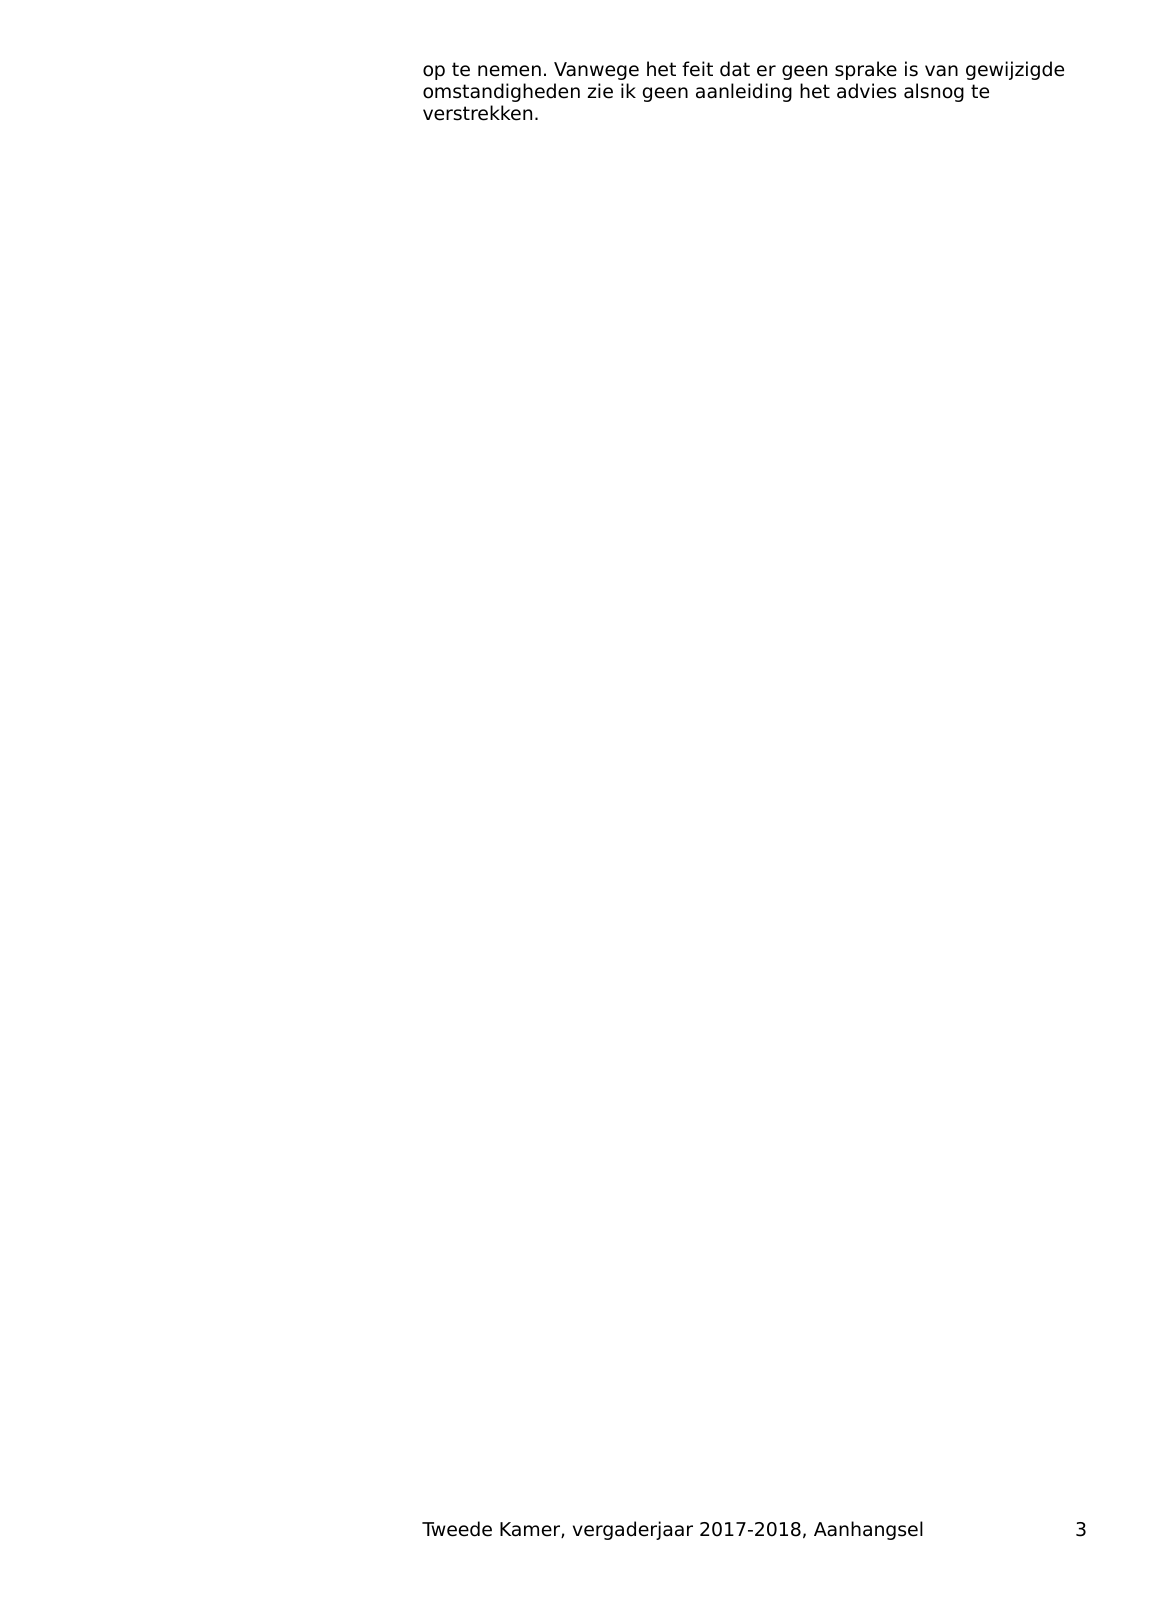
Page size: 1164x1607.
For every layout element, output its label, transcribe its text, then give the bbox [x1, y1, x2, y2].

text op te nemen. Vanwege het feit dat er geen sprake is van gewijzigde omstandigheden zie ik geen aanleiding het advies alsnog te verstrekken. [422, 59, 1087, 125]
